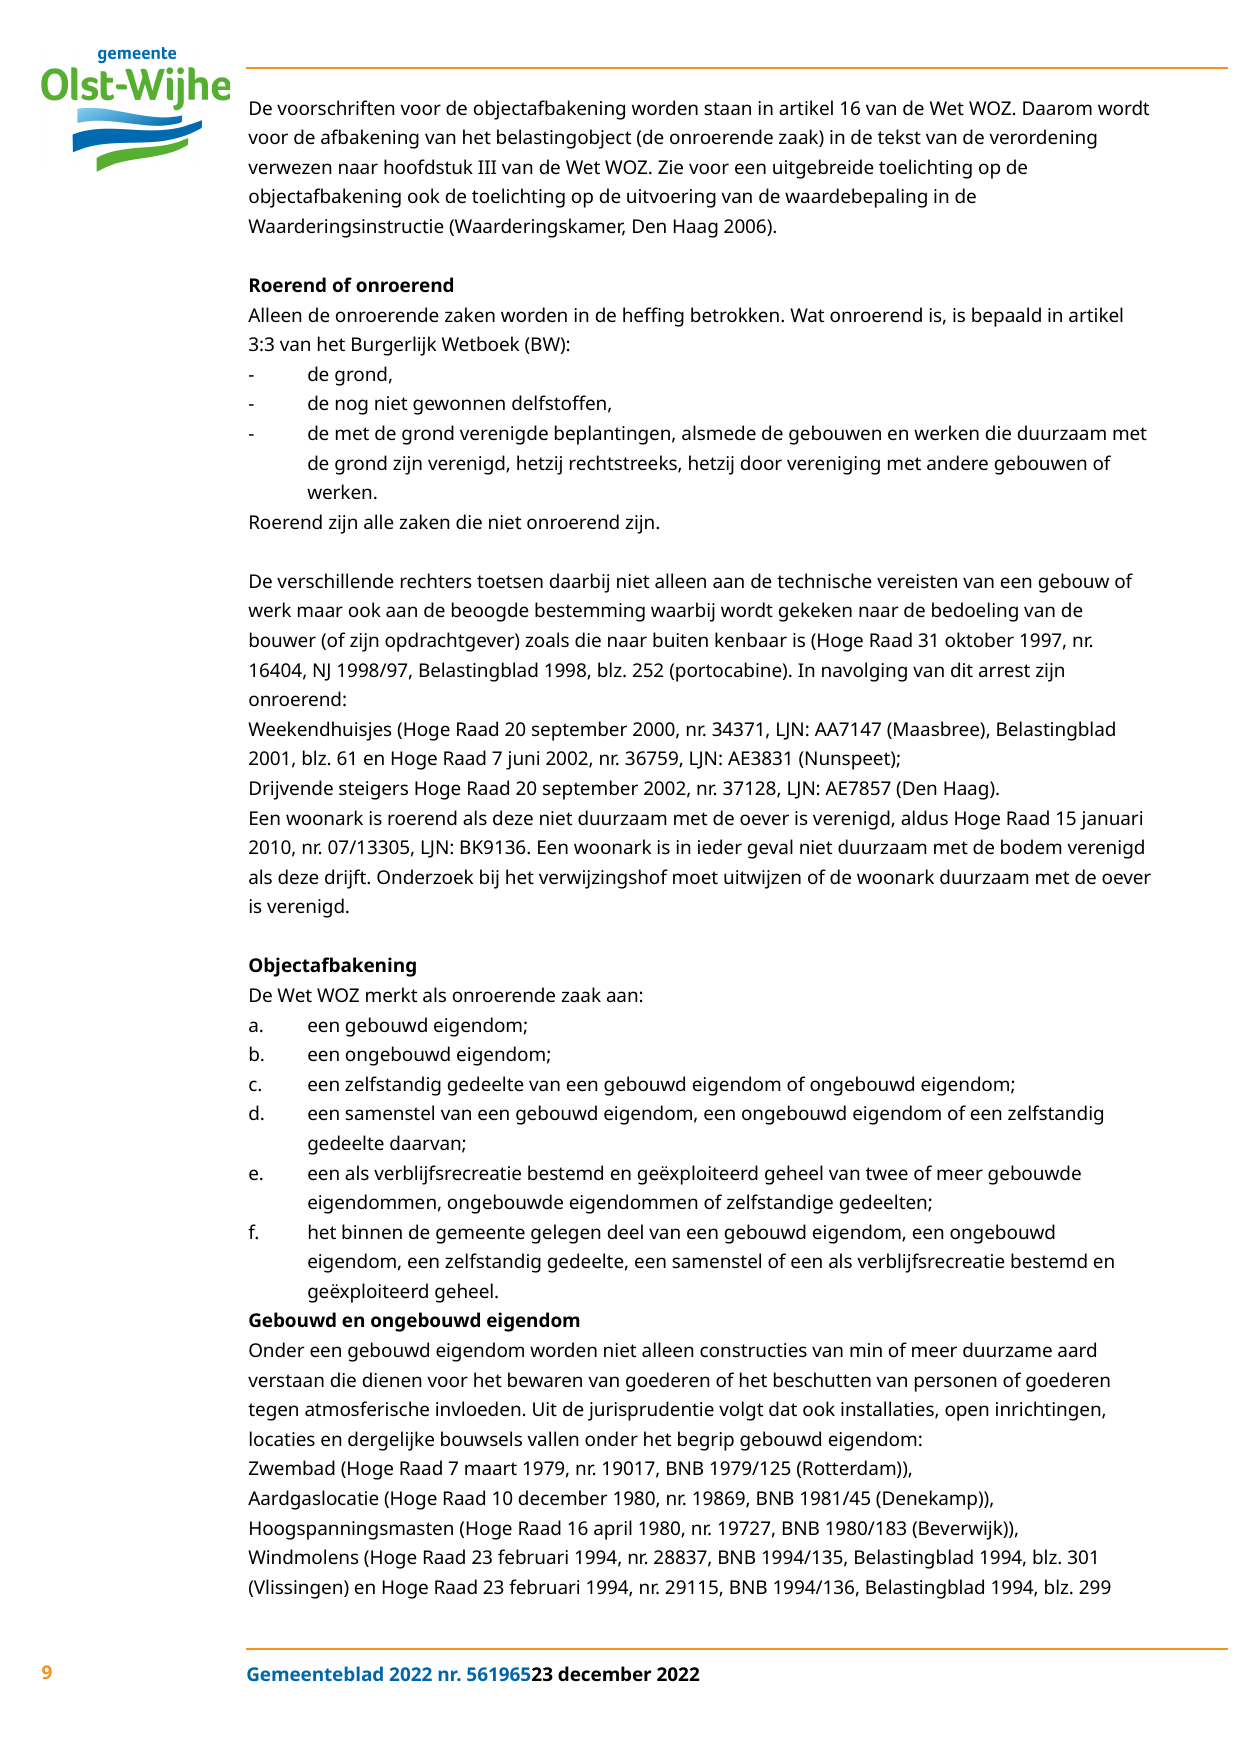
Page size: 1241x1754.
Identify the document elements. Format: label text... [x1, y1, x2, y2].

text De voorschriften voor de objectafbakening worden staan in artikel 16 van de Wet WOZ. Daarom wordt voor de afbakening van het belastingobject (de onroerende zaak) in de tekst van de verordening verwezen naar hoofdstuk III van de Wet WOZ. Zie voor een uitgebreide toelichting op de objectafbakening ook de toelichting op de uitvoering van de waardebepaling in de Waarderingsinstructie (Waarderingskamer, Den Haag 2006). [248, 95, 1152, 239]
text Zwembad (Hoge Raad 7 maart 1979, nr. 19017, BNB 1979/125 (Rotterdam)), [248, 1456, 1152, 1481]
text Aardgaslocatie (Hoge Raad 10 december 1980, nr. 19869, BNB 1981/45 (Denekamp)), [248, 1485, 1152, 1511]
text Windmolens (Hoge Raad 23 februari 1994, nr. 28837, BNB 1994/135, Belastingblad 1994, blz. 301 (Vlissingen) en Hoge Raad 23 februari 1994, nr. 29115, BNB 1994/136, Belastingblad 1994, blz. 299 [248, 1544, 1152, 1600]
list de met de grond verenigde beplantingen, alsmede de gebouwen en werken die duurzaam met de grond zijn verenigd, hetzij rechtstreeks, hetzij door vereniging met andere gebouwen of werken. [248, 420, 1152, 505]
list een als verblijfsrecreatie bestemd en geëxploiteerd geheel van twee of meer gebouwde eigendommen, ongebouwde eigendommen of zelfstandige gedeelten; [248, 1160, 1152, 1215]
text Roerend of onroerend [248, 272, 1152, 298]
list de grond, [248, 361, 1152, 387]
text De Wet WOZ merkt als onroerende zaak aan: [248, 982, 1152, 1008]
text Roerend zijn alle zaken die niet onroerend zijn. [248, 509, 1152, 535]
text Drijvende steigers Hoge Raad 20 september 2002, nr. 37128, LJN: AE7857 (Den Haag). [248, 775, 1152, 801]
list een gebouwd eigendom; [248, 1012, 1152, 1038]
text Gebouwd en ongebouwd eigendom [248, 1308, 1152, 1333]
text Alleen de onroerende zaken worden in de heffing betrokken. Wat onroerend is, is bepaald in artikel 3:3 van het Burgerlijk Wetboek (BW): [248, 302, 1152, 357]
text Weekendhuisjes (Hoge Raad 20 september 2000, nr. 34371, LJN: AA7147 (Maasbree), Belastingblad 2001, blz. 61 en Hoge Raad 7 juni 2002, nr. 36759, LJN: AE3831 (Nunspeet); [248, 716, 1152, 771]
text Onder een gebouwd eigendom worden niet alleen constructies van min of meer duurzame aard verstaan die dienen voor het bewaren van goederen of het beschutten van personen of goederen tegen atmosferische invloeden. Uit de jurisprudentie volgt dat ook installaties, open inrichtingen, locaties en dergelijke bouwsels vallen onder het begrip gebouwd eigendom: [248, 1337, 1152, 1452]
text Objectafbakening [248, 953, 1152, 978]
list een samenstel van een gebouwd eigendom, een ongebouwd eigendom of een zelfstandig gedeelte daarvan; [248, 1101, 1152, 1156]
picture [41, 47, 231, 172]
text Een woonark is roerend als deze niet duurzaam met de oever is verenigd, aldus Hoge Raad 15 januari 2010, nr. 07/13305, LJN: BK9136. Een woonark is in ieder geval niet duurzaam met de bodem verenigd als deze drijft. Onderzoek bij het verwijzingshof moet uitwijzen of de woonark duurzaam met de oever is verenigd. [248, 805, 1152, 919]
list het binnen de gemeente gelegen deel van een gebouwd eigendom, een ongebouwd eigendom, een zelfstandig gedeelte, een samenstel of een als verblijfsrecreatie bestemd en geëxploiteerd geheel. [248, 1219, 1152, 1304]
text Hoogspanningsmasten (Hoge Raad 16 april 1980, nr. 19727, BNB 1980/183 (Beverwijk)), [248, 1515, 1152, 1541]
list een ongebouwd eigendom; [248, 1041, 1152, 1067]
list een zelfstandig gedeelte van een gebouwd eigendom of ongebouwd eigendom; [248, 1071, 1152, 1097]
text De verschillende rechters toetsen daarbij niet alleen aan de technische vereisten van een gebouw of werk maar ook aan de beoogde bestemming waarbij wordt gekeken naar de bedoeling van de bouwer (of zijn opdrachtgever) zoals die naar buiten kenbaar is (Hoge Raad 31 oktober 1997, nr. 16404, NJ 1998/97, Belastingblad 1998, blz. 252 (portocabine). In navolging van dit arrest zijn onroerend: [248, 568, 1152, 712]
list de nog niet gewonnen delfstoffen, [248, 391, 1152, 416]
